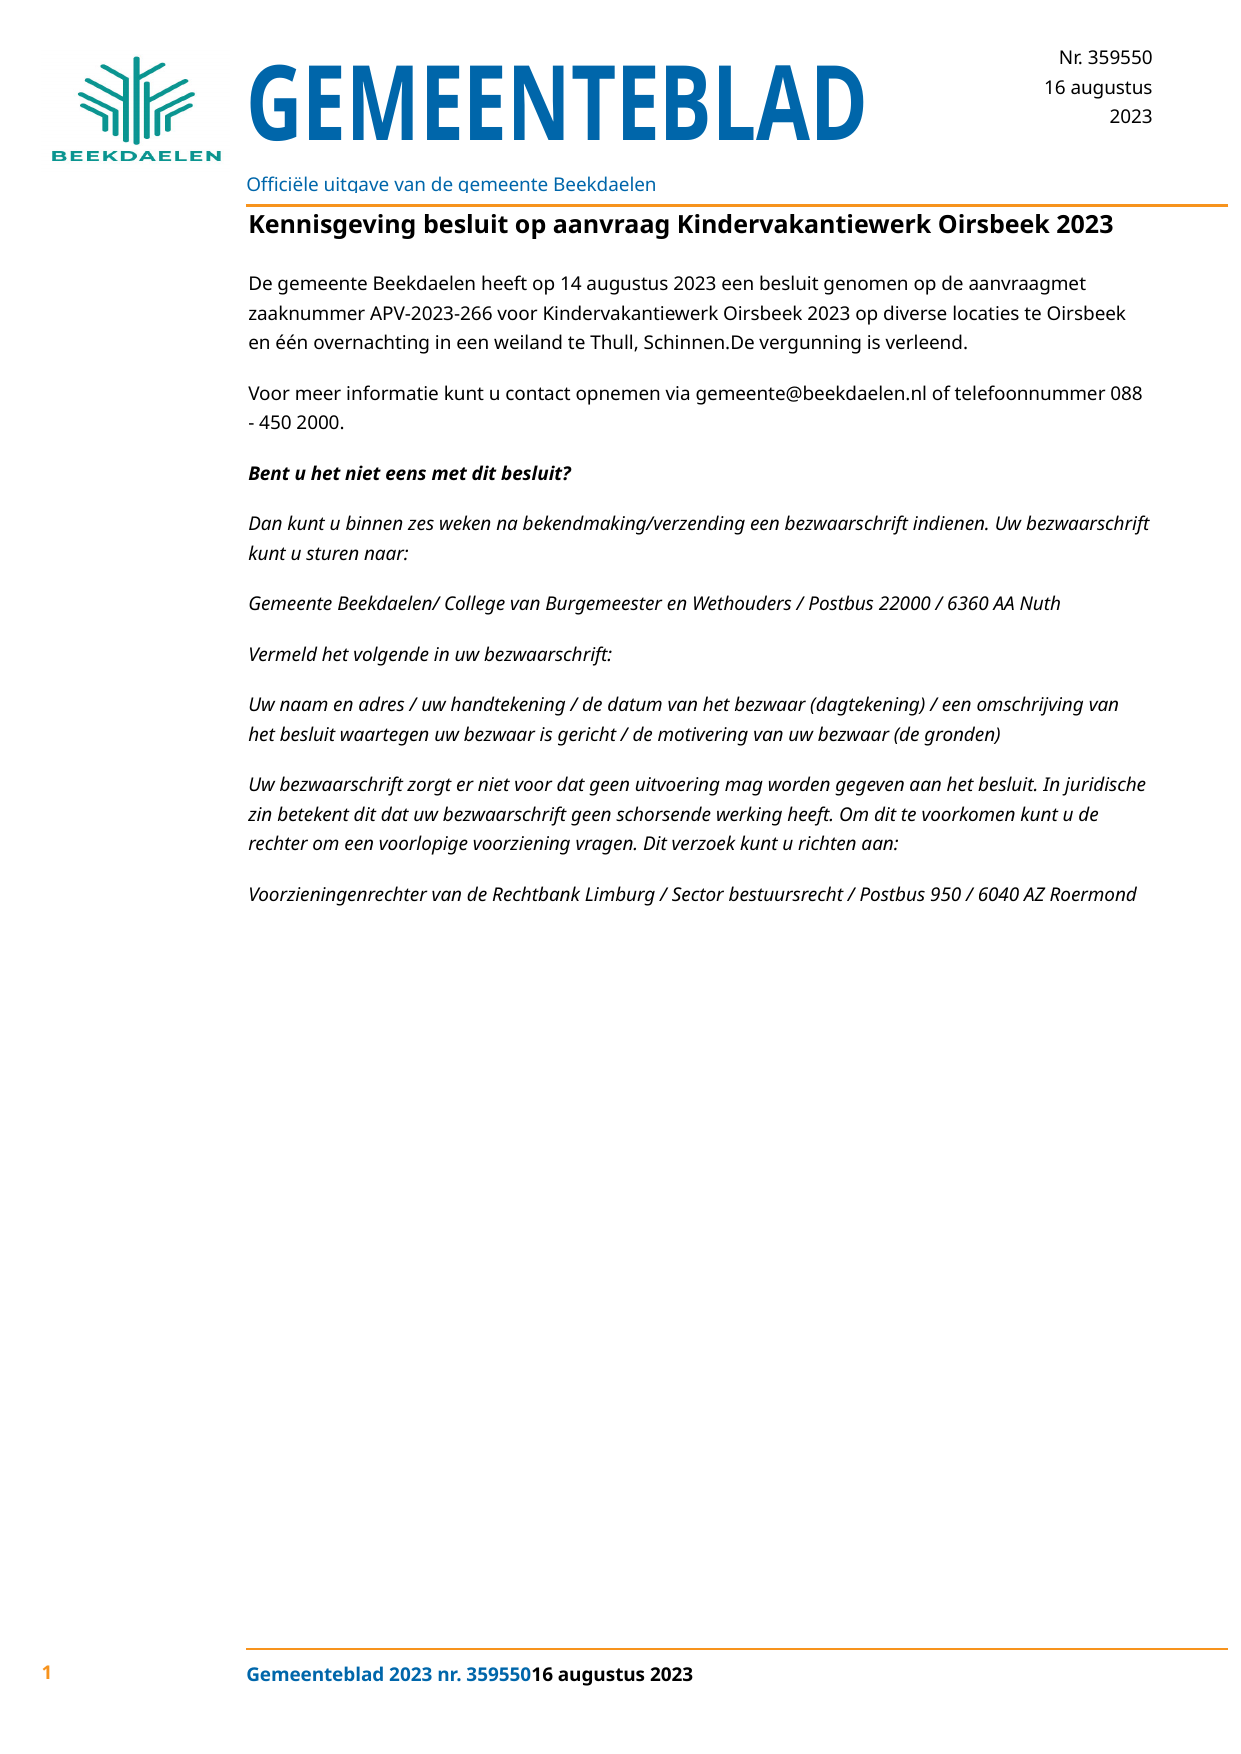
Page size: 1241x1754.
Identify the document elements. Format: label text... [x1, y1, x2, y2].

text Uw naam en adres / uw handtekening / de datum van het bezwaar (dagtekening) / een omschrijving van het besluit waartegen uw bezwaar is gericht / de motivering van uw bezwaar (de gronden) [248, 691, 1152, 746]
text Uw bezwaarschrift zorgt er niet voor dat geen uitvoering mag worden gegeven aan het besluit. In juridische zin betekent dit dat uw bezwaarschrift geen schorsende werking heeft. Om dit te voorkomen kunt u de rechter om een voorlopige voorziening vragen. Dit verzoek kunt u richten aan: [248, 771, 1152, 856]
text Kennisgeving besluit op aanvraag Kindervakantiewerk Oirsbeek 2023 [248, 207, 1152, 241]
text Gemeente Beekdaelen/ College van Burgemeester en Wethouders / Postbus 22000 / 6360 AA Nuth [248, 590, 1152, 616]
text Bent u het niet eens met dit besluit? [248, 460, 1152, 486]
text De gemeente Beekdaelen heeft op 14 augustus 2023 een besluit genomen op de aanvraagmet zaaknummer APV-2023-266 voor Kindervakantiewerk Oirsbeek 2023 op diverse locaties te Oirsbeek en één overnachting in een weiland te Thull, Schinnen.De vergunning is verleend. [248, 270, 1152, 355]
text Vermeld het volgende in uw bezwaarschrift: [248, 641, 1152, 666]
text Voorzieningenrechter van de Rechtbank Limburg / Sector bestuursrecht / Postbus 950 / 6040 AZ Roermond [248, 881, 1152, 906]
text Dan kunt u binnen zes weken na bekendmaking/verzending een bezwaarschrift indienen. Uw bezwaarschrift kunt u sturen naar: [248, 510, 1152, 566]
text Voor meer informatie kunt u contact opnemen via gemeente@beekdaelen.nl of telefoonnummer 088 - 450 2000. [248, 380, 1152, 435]
picture [41, 47, 231, 172]
